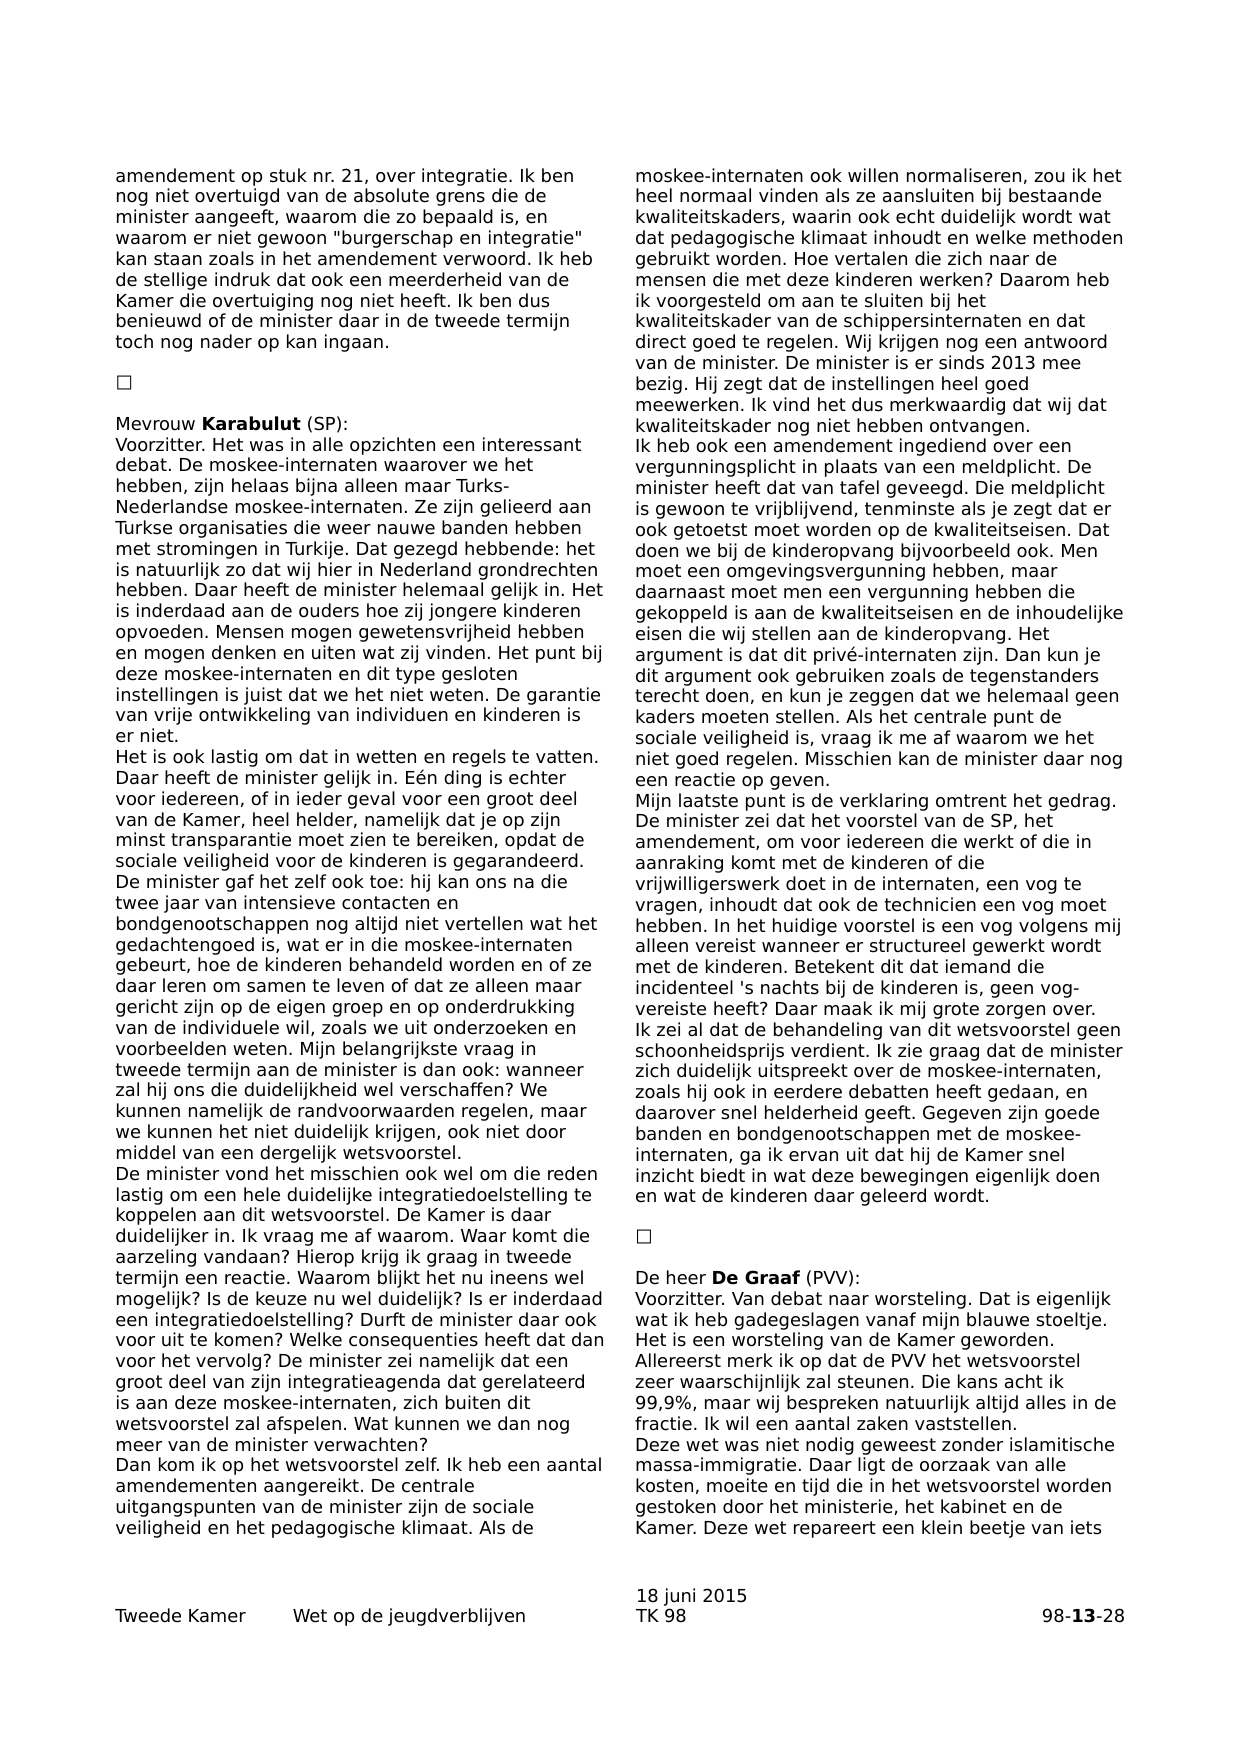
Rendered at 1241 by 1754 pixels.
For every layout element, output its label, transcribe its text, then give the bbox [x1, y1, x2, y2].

text De minister vond het misschien ook wel om die reden lastig om een hele duidelijke integratiedoelstelling te koppelen aan dit wetsvoorstel. De Kamer is daar duidelijker in. Ik vraag me af waarom. Waar komt die aarzeling vandaan? Hierop krijg ik graag in tweede termijn een reactie. Waarom blijkt het nu ineens wel mogelijk? Is de keuze nu wel duidelijk? Is er inderdaad een integratiedoelstelling? Durft de minister daar ook voor uit te komen? Welke consequenties heeft dat dan voor het vervolg? De minister zei namelijk dat een groot deel van zijn integratieagenda dat gerelateerd is aan deze moskee-internaten, zich buiten dit wetsvoorstel zal afspelen. Wat kunnen we dan nog meer van de minister verwachten? [115, 1163, 605, 1455]
text Mijn laatste punt is de verklaring omtrent het gedrag. De minister zei dat het voorstel van de SP, het amendement, om voor iedereen die werkt of die in aanraking komt met de kinderen of die vrijwilligerswerk doet in de internaten, een vog te vragen, inhoudt dat ook de technicien een vog moet hebben. In het huidige voorstel is een vog volgens mij alleen vereist wanneer er structureel gewerkt wordt met de kinderen. Betekent dit dat iemand die incidenteel 's nachts bij de kinderen is, geen vog-vereiste heeft? Daar maak ik mij grote zorgen over. [635, 790, 1125, 1019]
text Voorzitter. Van debat naar worsteling. Dat is eigenlijk wat ik heb gadegeslagen vanaf mijn blauwe stoeltje. Het is een worsteling van de Kamer geworden. Allereerst merk ik op dat de PVV het wetsvoorstel zeer waarschijnlijk zal steunen. Die kans acht ik 99,9%, maar wij bespreken natuurlijk altijd alles in de fractie. Ik wil een aantal zaken vaststellen. [635, 1288, 1125, 1434]
text Het is ook lastig om dat in wetten en regels te vatten. Daar heeft de minister gelijk in. Eén ding is echter voor iedereen, of in ieder geval voor een groot deel van de Kamer, heel helder, namelijk dat je op zijn minst transparantie moet zien te bereiken, opdat de sociale veiligheid voor de kinderen is gegarandeerd. De minister gaf het zelf ook toe: hij kan ons na die twee jaar van intensieve contacten en bondgenootschappen nog altijd niet vertellen wat het gedachtengoed is, wat er in die moskee-internaten gebeurt, hoe de kinderen behandeld worden en of ze daar leren om samen te leven of dat ze alleen maar gericht zijn op de eigen groep en op onderdrukking van de individuele wil, zoals we uit onderzoeken en voorbeelden weten. Mijn belangrijkste vraag in tweede termijn aan de minister is dan ook: wanneer zal hij ons die duidelijkheid wel verschaffen? We kunnen namelijk de randvoorwaarden regelen, maar we kunnen het niet duidelijk krijgen, ook niet door middel van een dergelijk wetsvoorstel. [115, 747, 605, 1163]
text Mevrouw Karabulut (SP): [115, 413, 605, 434]
text moskee-internaten ook willen normaliseren, zou ik het heel normaal vinden als ze aansluiten bij bestaande kwaliteitskaders, waarin ook echt duidelijk wordt wat dat pedagogische klimaat inhoudt en welke methoden gebruikt worden. Hoe vertalen die zich naar de mensen die met deze kinderen werken? Daarom heb ik voorgesteld om aan te sluiten bij het kwaliteitskader van de schippersinternaten en dat direct goed te regelen. Wij krijgen nog een antwoord van de minister. De minister is er sinds 2013 mee bezig. Hij zegt dat de instellingen heel goed meewerken. Ik vind het dus merkwaardig dat wij dat kwaliteitskader nog niet hebben ontvangen. [635, 165, 1125, 436]
text Ik heb ook een amendement ingediend over een vergunningsplicht in plaats van een meldplicht. De minister heeft dat van tafel geveegd. Die meldplicht is gewoon te vrijblijvend, tenminste als je zegt dat er ook getoetst moet worden op de kwaliteitseisen. Dat doen we bij de kinderopvang bijvoorbeeld ook. Men moet een omgevingsvergunning hebben, maar daarnaast moet men een vergunning hebben die gekoppeld is aan de kwaliteitseisen en de inhoudelijke eisen die wij stellen aan de kinderopvang. Het argument is dat dit privé-internaten zijn. Dan kun je dit argument ook gebruiken zoals de tegenstanders terecht doen, en kun je zeggen dat we helemaal geen kaders moeten stellen. Als het centrale punt de sociale veiligheid is, vraag ik me af waarom we het niet goed regelen. Misschien kan de minister daar nog een reactie op geven. [635, 436, 1125, 790]
text Voorzitter. Het was in alle opzichten een interessant debat. De moskee-internaten waarover we het hebben, zijn helaas bijna alleen maar Turks-Nederlandse moskee-internaten. Ze zijn gelieerd aan Turkse organisaties die weer nauwe banden hebben met stromingen in Turkije. Dat gezegd hebbende: het is natuurlijk zo dat wij hier in Nederland grondrechten hebben. Daar heeft de minister helemaal gelijk in. Het is inderdaad aan de ouders hoe zij jongere kinderen opvoeden. Mensen mogen gewetensvrijheid hebben en mogen denken en uiten wat zij vinden. Het punt bij deze moskee-internaten en dit type gesloten instellingen is juist dat we het niet weten. De garantie van vrije ontwikkeling van individuen en kinderen is er niet. [115, 434, 605, 747]
text Deze wet was niet nodig geweest zonder islamitische massa-immigratie. Daar ligt de oorzaak van alle kosten, moeite en tijd die in het wetsvoorstel worden gestoken door het ministerie, het kabinet en de Kamer. Deze wet repareert een klein beetje van iets [635, 1434, 1125, 1538]
text De heer De Graaf (PVV): [635, 1268, 1125, 1288]
text Dan kom ik op het wetsvoorstel zelf. Ik heb een aantal amendementen aangereikt. De centrale uitgangspunten van de minister zijn de sociale veiligheid en het pedagogische klimaat. Als de [115, 1455, 605, 1538]
text amendement op stuk nr. 21, over integratie. Ik ben nog niet overtuigd van de absolute grens die de minister aangeeft, waarom die zo bepaald is, en waarom er niet gewoon "burgerschap en integratie" kan staan zoals in het amendement verwoord. Ik heb de stellige indruk dat ook een meerderheid van de Kamer die overtuiging nog niet heeft. Ik ben dus benieuwd of de minister daar in de tweede termijn toch nog nader op kan ingaan. [115, 165, 605, 353]
text Ik zei al dat de behandeling van dit wetsvoorstel geen schoonheidsprijs verdient. Ik zie graag dat de minister zich duidelijk uitspreekt over de moskee-internaten, zoals hij ook in eerdere debatten heeft gedaan, en daarover snel helderheid geeft. Gegeven zijn goede banden en bondgenootschappen met de moskee-internaten, ga ik ervan uit dat hij de Kamer snel inzicht biedt in wat deze bewegingen eigenlijk doen en wat de kinderen daar geleerd wordt. [635, 1019, 1125, 1207]
text ⬜ [635, 1227, 1125, 1248]
text ⬜ [115, 373, 605, 393]
